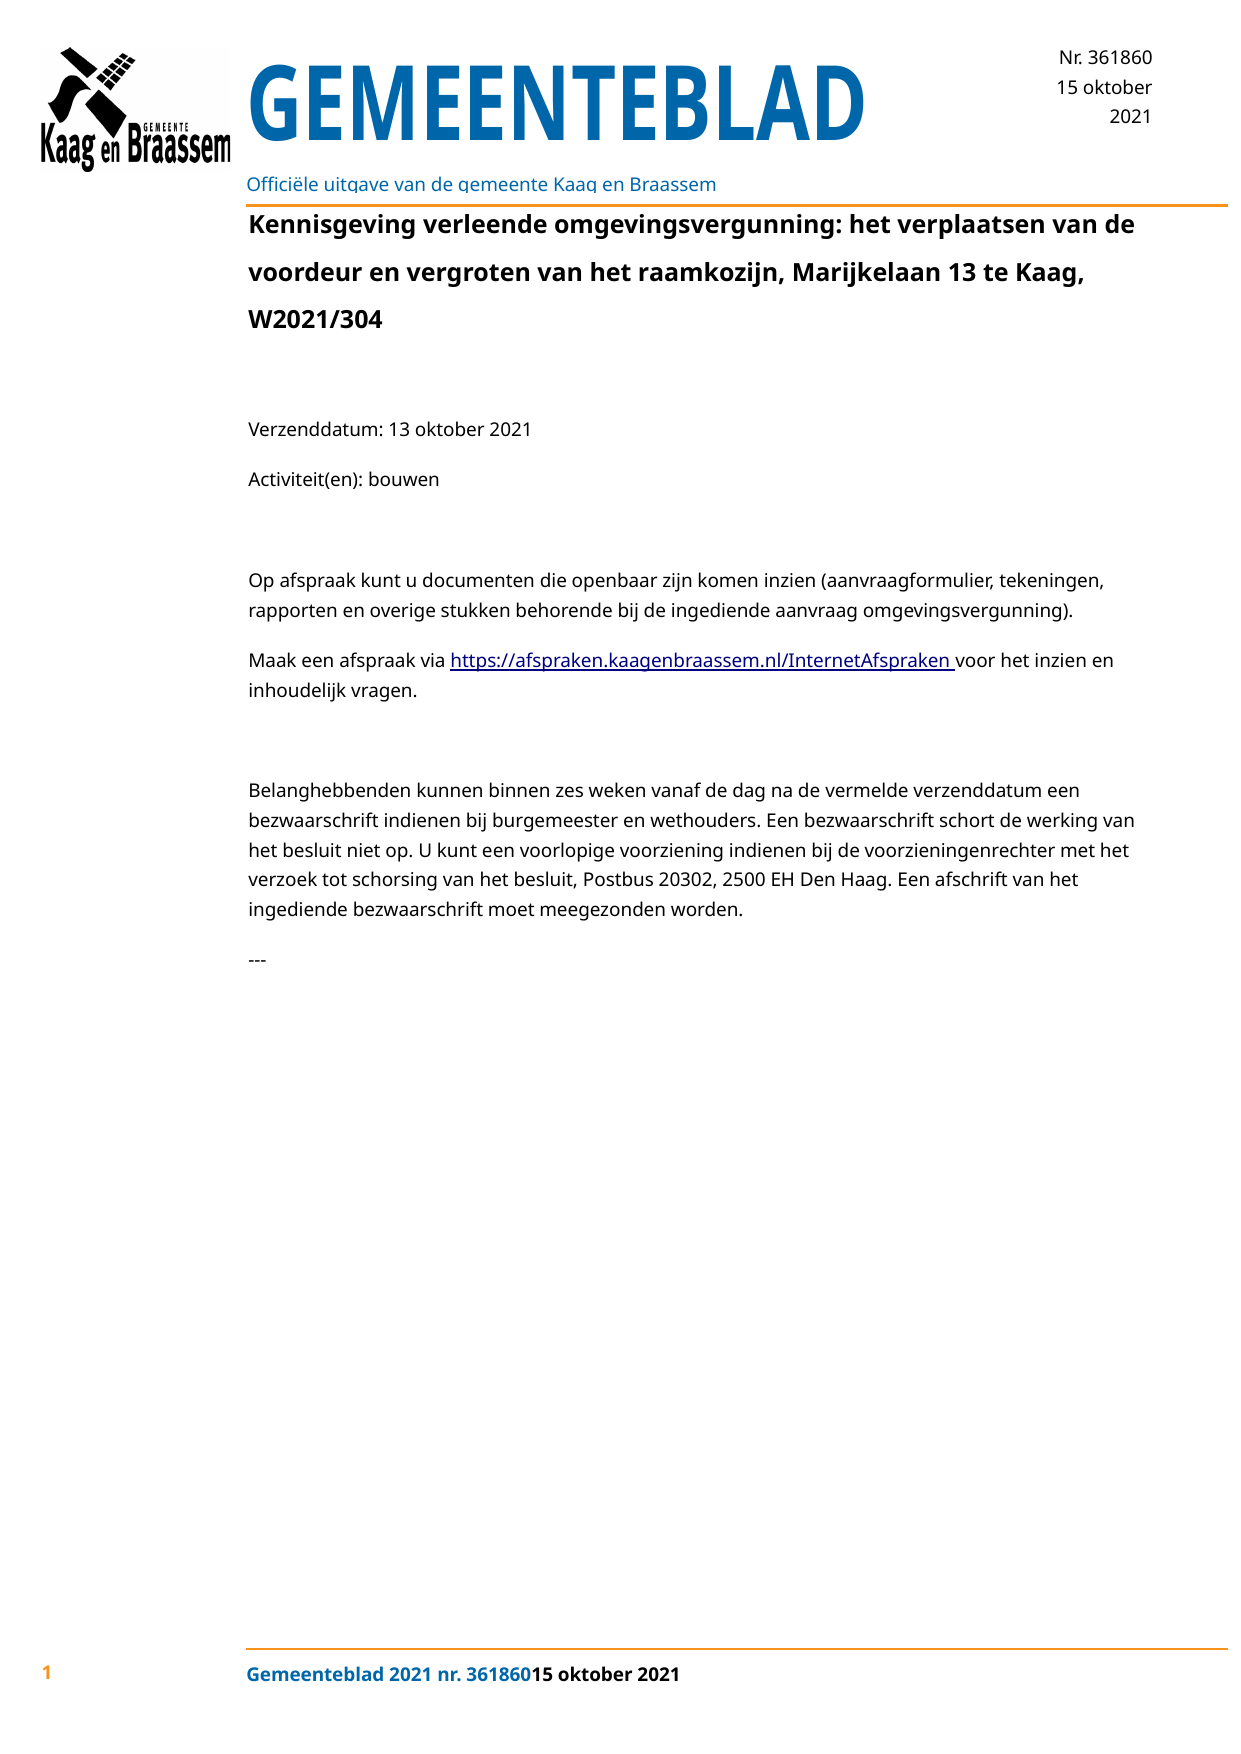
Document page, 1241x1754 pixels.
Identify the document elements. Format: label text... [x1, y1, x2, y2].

text Op afspraak kunt u documenten die openbaar zijn komen inzien (aanvraagformulier, tekeningen, rapporten en overige stukken behorende bij de ingediende aanvraag omgevingsvergunning). [248, 567, 1152, 622]
text Kennisgeving verleende omgevingsvergunning: het verplaatsen van de voordeur en vergroten van het raamkozijn, Marijkelaan 13 te Kaag, W2021/304 [248, 207, 1152, 336]
picture [41, 47, 231, 172]
text Verzenddatum: 13 oktober 2021 [248, 416, 1152, 442]
text Activiteit(en): bouwen [248, 466, 1152, 492]
text Maak een afspraak via https://afspraken.kaagenbraassem.nl/InternetAfspraken voor het inzien en inhoudelijk vragen. [248, 647, 1152, 702]
text --- [248, 946, 1152, 972]
text Belanghebbenden kunnen binnen zes weken vanaf de dag na de vermelde verzenddatum een bezwaarschrift indienen bij burgemeester en wethouders. Een bezwaarschrift schort de werking van het besluit niet op. U kunt een voorlopige voorziening indienen bij de voorzieningenrechter met het verzoek tot schorsing van het besluit, Postbus 20302, 2500 EH Den Haag. Een afschrift van het ingediende bezwaarschrift moet meegezonden worden. [248, 778, 1152, 922]
